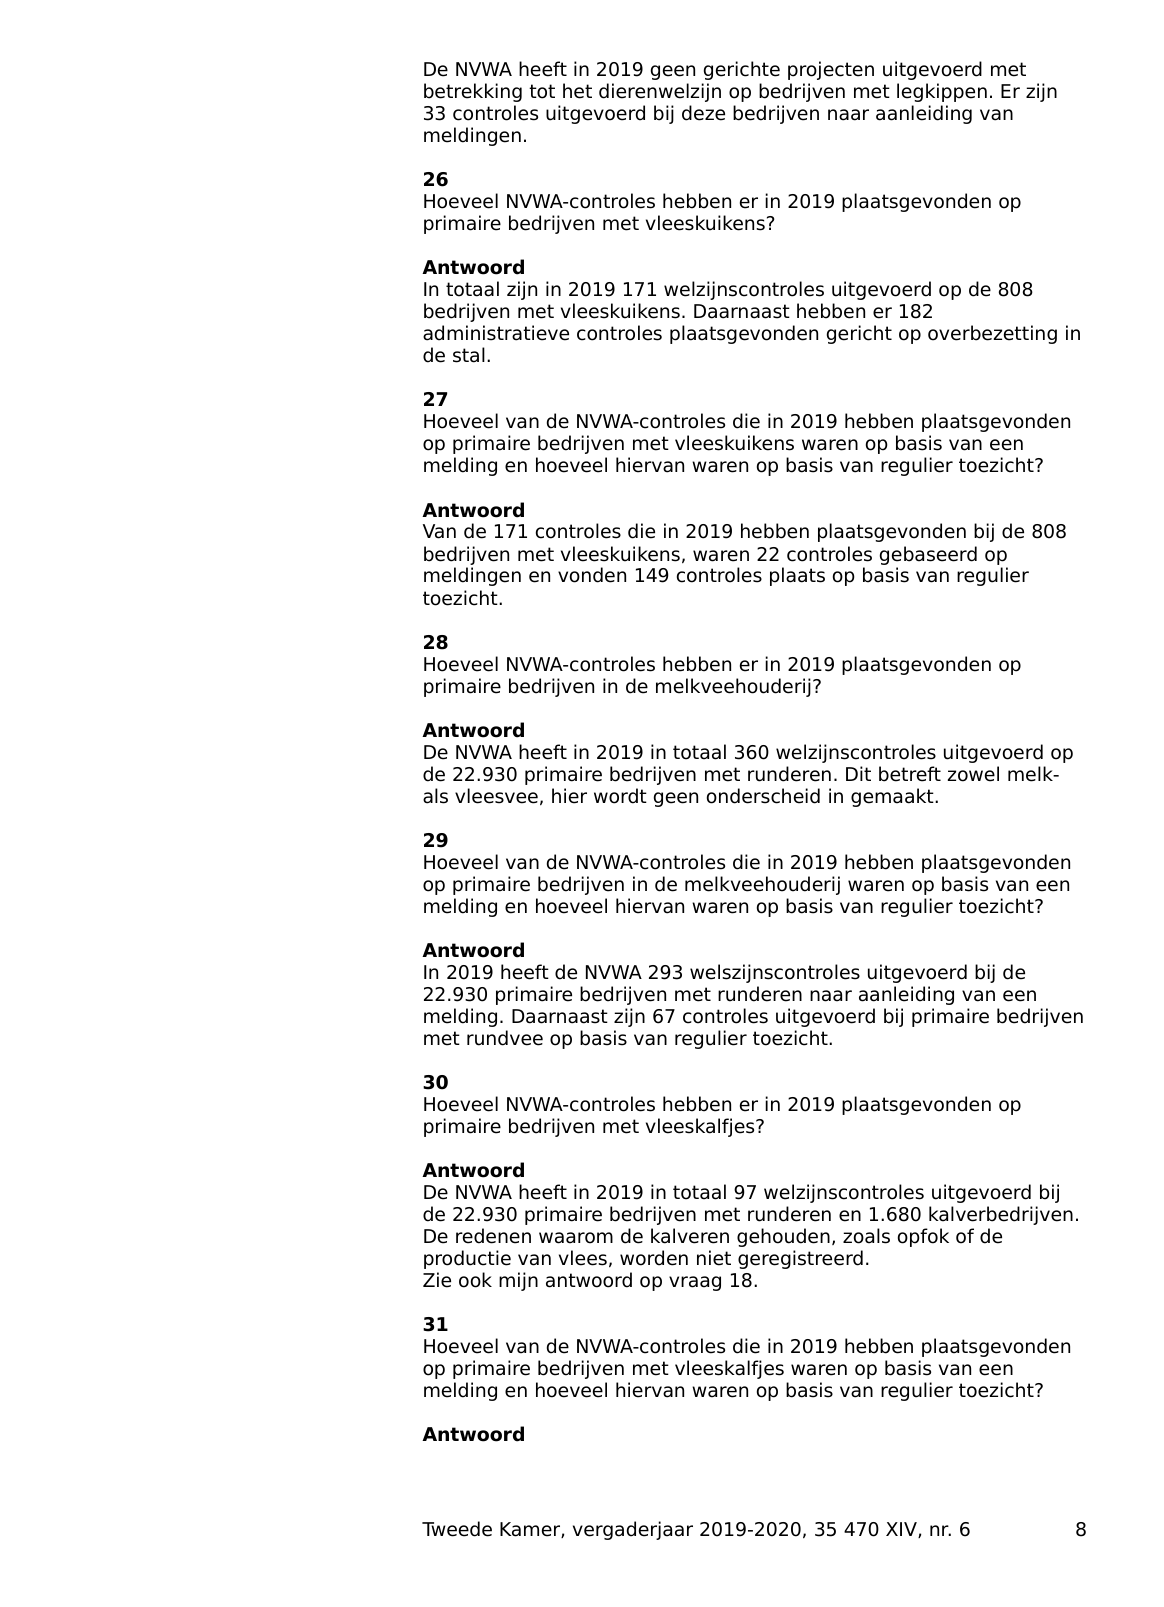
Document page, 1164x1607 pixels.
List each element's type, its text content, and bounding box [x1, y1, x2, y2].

text Hoeveel van de NVWA-controles die in 2019 hebben plaatsgevonden op primaire bedrijven met vleeskalfjes waren op basis van een melding en hoeveel hiervan waren op basis van regulier toezicht? [422, 1336, 1087, 1402]
text Hoeveel van de NVWA-controles die in 2019 hebben plaatsgevonden op primaire bedrijven met vleeskuikens waren op basis van een melding en hoeveel hiervan waren op basis van regulier toezicht? [422, 411, 1087, 477]
text De NVWA heeft in 2019 in totaal 97 welzijnscontroles uitgevoerd bij de 22.930 primaire bedrijven met runderen en 1.680 kalverbedrijven. De redenen waarom de kalveren gehouden, zoals opfok of de productie van vlees, worden niet geregistreerd. [422, 1182, 1087, 1270]
text 30 [422, 1072, 1087, 1094]
text Antwoord [422, 720, 1087, 742]
text 26 [422, 169, 1087, 191]
text 31 [422, 1314, 1087, 1336]
text De NVWA heeft in 2019 in totaal 360 welzijnscontroles uitgevoerd op de 22.930 primaire bedrijven met runderen. Dit betreft zowel melk- als vleesvee, hier wordt geen onderscheid in gemaakt. [422, 742, 1087, 808]
text In totaal zijn in 2019 171 welzijnscontroles uitgevoerd op de 808 bedrijven met vleeskuikens. Daarnaast hebben er 182 administratieve controles plaatsgevonden gericht op overbezetting in de stal. [422, 279, 1087, 367]
text Antwoord [422, 1424, 1087, 1446]
text Zie ook mijn antwoord op vraag 18. [422, 1270, 1087, 1292]
text 29 [422, 830, 1087, 852]
text Antwoord [422, 940, 1087, 962]
text Hoeveel NVWA-controles hebben er in 2019 plaatsgevonden op primaire bedrijven in de melkveehouderij? [422, 653, 1087, 697]
text Hoeveel NVWA-controles hebben er in 2019 plaatsgevonden op primaire bedrijven met vleeskuikens? [422, 191, 1087, 235]
text In 2019 heeft de NVWA 293 welszijnscontroles uitgevoerd bij de 22.930 primaire bedrijven met runderen naar aanleiding van een melding. Daarnaast zijn 67 controles uitgevoerd bij primaire bedrijven met rundvee op basis van regulier toezicht. [422, 962, 1087, 1050]
text Van de 171 controles die in 2019 hebben plaatsgevonden bij de 808 bedrijven met vleeskuikens, waren 22 controles gebaseerd op meldingen en vonden 149 controles plaats op basis van regulier toezicht. [422, 521, 1087, 609]
text Antwoord [422, 499, 1087, 521]
text Antwoord [422, 257, 1087, 279]
text 27 [422, 389, 1087, 411]
text Hoeveel NVWA-controles hebben er in 2019 plaatsgevonden op primaire bedrijven met vleeskalfjes? [422, 1094, 1087, 1138]
text Hoeveel van de NVWA-controles die in 2019 hebben plaatsgevonden op primaire bedrijven in de melkveehouderij waren op basis van een melding en hoeveel hiervan waren op basis van regulier toezicht? [422, 852, 1087, 918]
text De NVWA heeft in 2019 geen gerichte projecten uitgevoerd met betrekking tot het dierenwelzijn op bedrijven met legkippen. Er zijn 33 controles uitgevoerd bij deze bedrijven naar aanleiding van meldingen. [422, 59, 1087, 147]
text 28 [422, 632, 1087, 653]
text Antwoord [422, 1160, 1087, 1182]
